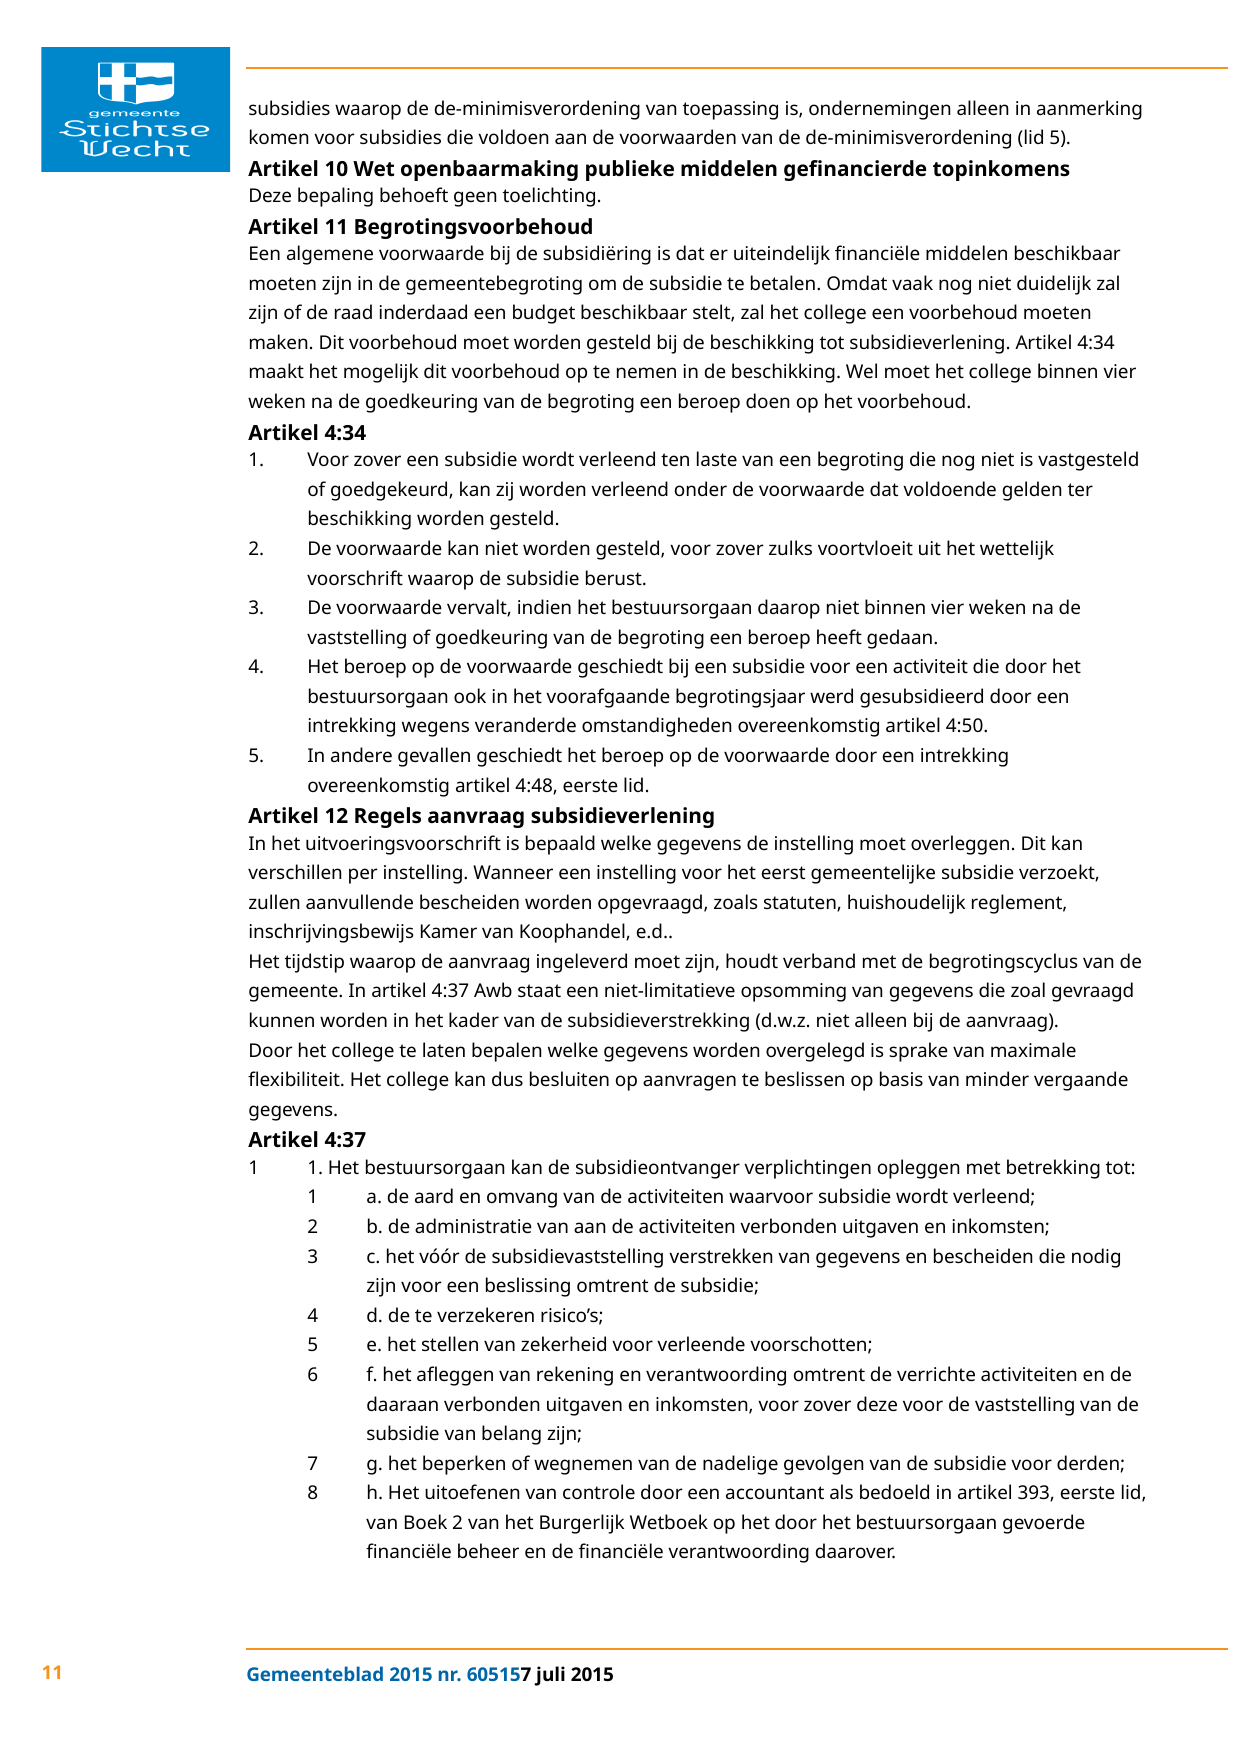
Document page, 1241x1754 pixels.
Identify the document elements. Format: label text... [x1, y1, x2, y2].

list a. de aard en omvang van de activiteiten waarvoor subsidie wordt verleend; [307, 1184, 1152, 1209]
list c. het vóór de subsidievaststelling verstrekken van gegevens en bescheiden die nodig zijn voor een beslissing omtrent de subsidie; [307, 1243, 1152, 1298]
list b. de administratie van aan de activiteiten verbonden uitgaven en inkomsten; [307, 1213, 1152, 1239]
list De voorwaarde vervalt, indien het bestuursorgaan daarop niet binnen vier weken na de vaststelling of goedkeuring van de begroting een beroep heeft gedaan. [248, 594, 1152, 649]
text Het tijdstip waarop de aanvraag ingeleverd moet zijn, houdt verband met de begrotingscyclus van de gemeente. In artikel 4:37 Awb staat een niet-limitatieve opsomming van gegevens die zoal gevraagd kunnen worden in het kader van de subsidieverstrekking (d.w.z. niet alleen bij de aanvraag). [248, 948, 1152, 1033]
list g. het beperken of wegnemen van de nadelige gevolgen van de subsidie voor derden; [307, 1450, 1152, 1476]
text In het uitvoeringsvoorschrift is bepaald welke gegevens de instelling moet overleggen. Dit kan verschillen per instelling. Wanneer een instelling voor het eerst gemeentelijke subsidie verzoekt, zullen aanvullende bescheiden worden opgevraagd, zoals statuten, huishoudelijk reglement, inschrijvingsbewijs Kamer van Koophandel, e.d.. [248, 830, 1152, 944]
text Artikel 4:37 [248, 1126, 1152, 1154]
text Artikel 10 Wet openbaarmaking publieke middelen gefinancierde topinkomens [248, 154, 1152, 182]
list d. de te verzekeren risico’s; [307, 1302, 1152, 1328]
text Artikel 12 Regels aanvraag subsidieverlening [248, 801, 1152, 830]
picture [99, 63, 135, 101]
list Het beroep op de voorwaarde geschiedt bij een subsidie voor een activiteit die door het bestuursorgaan ook in het voorafgaande begrotingsjaar werd gesubsidieerd door een intrekking wegens veranderde omstandigheden overeenkomstig artikel 4:50. [248, 653, 1152, 738]
list h. Het uitoefenen van controle door een accountant als bedoeld in artikel 393, eerste lid, van Boek 2 van het Burgerlijk Wetboek op het door het bestuursorgaan gevoerde financiële beheer en de financiële verantwoording daarover. [307, 1479, 1152, 1564]
list De voorwaarde kan niet worden gesteld, voor zover zulks voortvloeit uit het wettelijk voorschrift waarop de subsidie berust. [248, 535, 1152, 590]
list f. het afleggen van rekening en verantwoording omtrent de verrichte activiteiten en de daaraan verbonden uitgaven en inkomsten, voor zover deze voor de vaststelling van de subsidie van belang zijn; [307, 1361, 1152, 1446]
text Door het college te laten bepalen welke gegevens worden overgelegd is sprake van maximale flexibiliteit. Het college kan dus besluiten op aanvragen te beslissen op basis van minder vergaande gegevens. [248, 1037, 1152, 1122]
text subsidies waarop de de-minimisverordening van toepassing is, ondernemingen alleen in aanmerking komen voor subsidies die voldoen aan de voorwaarden van de de-minimisverordening (lid 5). [248, 95, 1152, 150]
list e. het stellen van zekerheid voor verleende voorschotten; [307, 1332, 1152, 1357]
list In andere gevallen geschiedt het beroep op de voorwaarde door een intrekking overeenkomstig artikel 4:48, eerste lid. [248, 742, 1152, 797]
list 1. Het bestuursorgaan kan de subsidieontvanger verplichtingen opleggen met betrekking tot: [248, 1154, 1152, 1180]
picture [137, 63, 174, 103]
list Voor zover een subsidie wordt verleend ten laste van een begroting die nog niet is vastgesteld of goedgekeurd, kan zij worden verleend onder de voorwaarde dat voldoende gelden ter beschikking worden gesteld. [248, 446, 1152, 531]
text Een algemene voorwaarde bij de subsidiëring is dat er uiteindelijk financiële middelen beschikbaar moeten zijn in de gemeentebegroting om de subsidie te betalen. Omdat vaak nog niet duidelijk zal zijn of de raad inderdaad een budget beschikbaar stelt, zal het college een voorbehoud moeten maken. Dit voorbehoud moet worden gesteld bij de beschikking tot subsidieverlening. Artikel 4:34 maakt het mogelijk dit voorbehoud op te nemen in de beschikking. Wel moet het college binnen vier weken na de goedkeuring van de begroting een beroep doen op het voorbehoud. [248, 240, 1152, 414]
text Artikel 4:34 [248, 418, 1152, 446]
text Artikel 11 Begrotingsvoorbehoud [248, 212, 1152, 240]
text Deze bepaling behoeft geen toelichting. [248, 182, 1152, 208]
